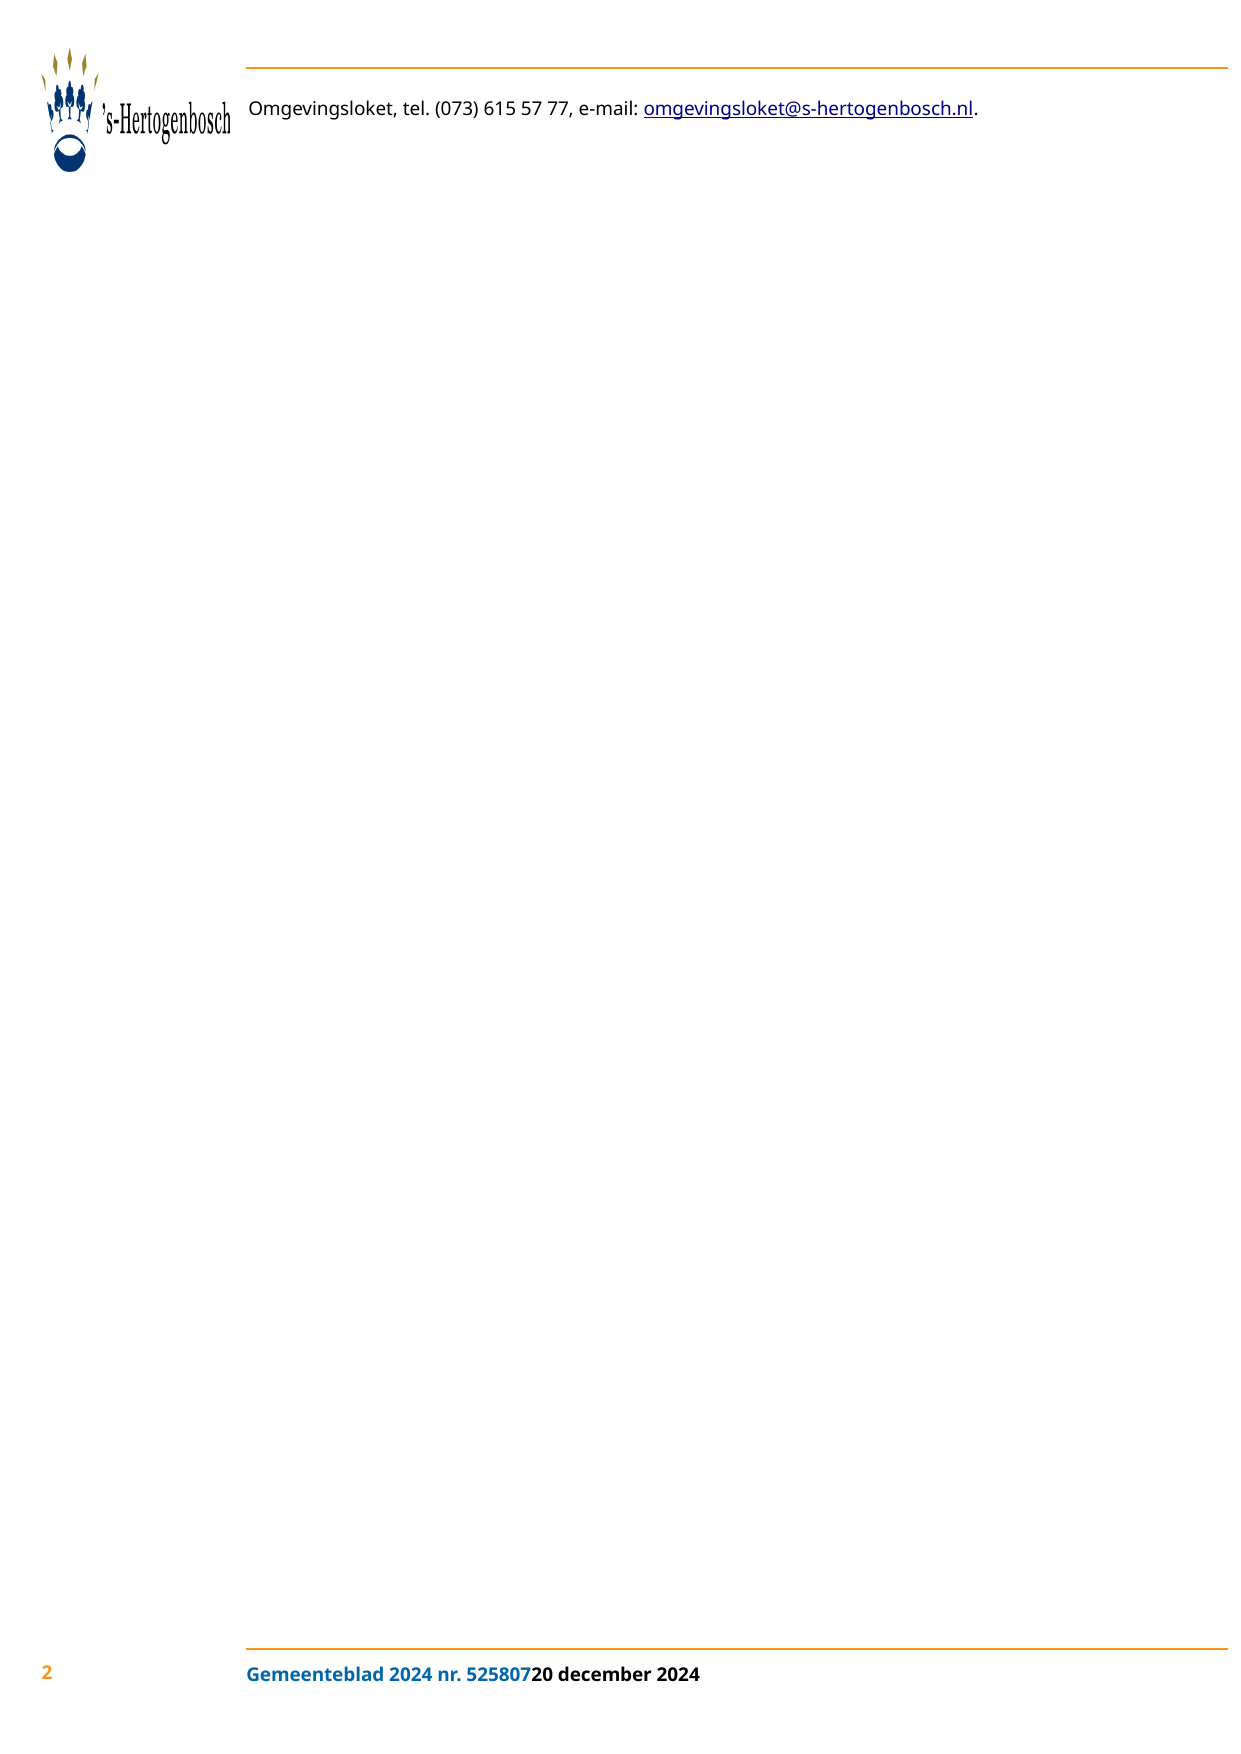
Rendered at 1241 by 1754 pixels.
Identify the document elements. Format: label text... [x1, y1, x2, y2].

text Omgevingsloket, tel. (073) 615 57 77, e-mail: omgevingsloket@s-hertogenbosch.nl. [248, 95, 1152, 121]
picture [41, 47, 231, 172]
